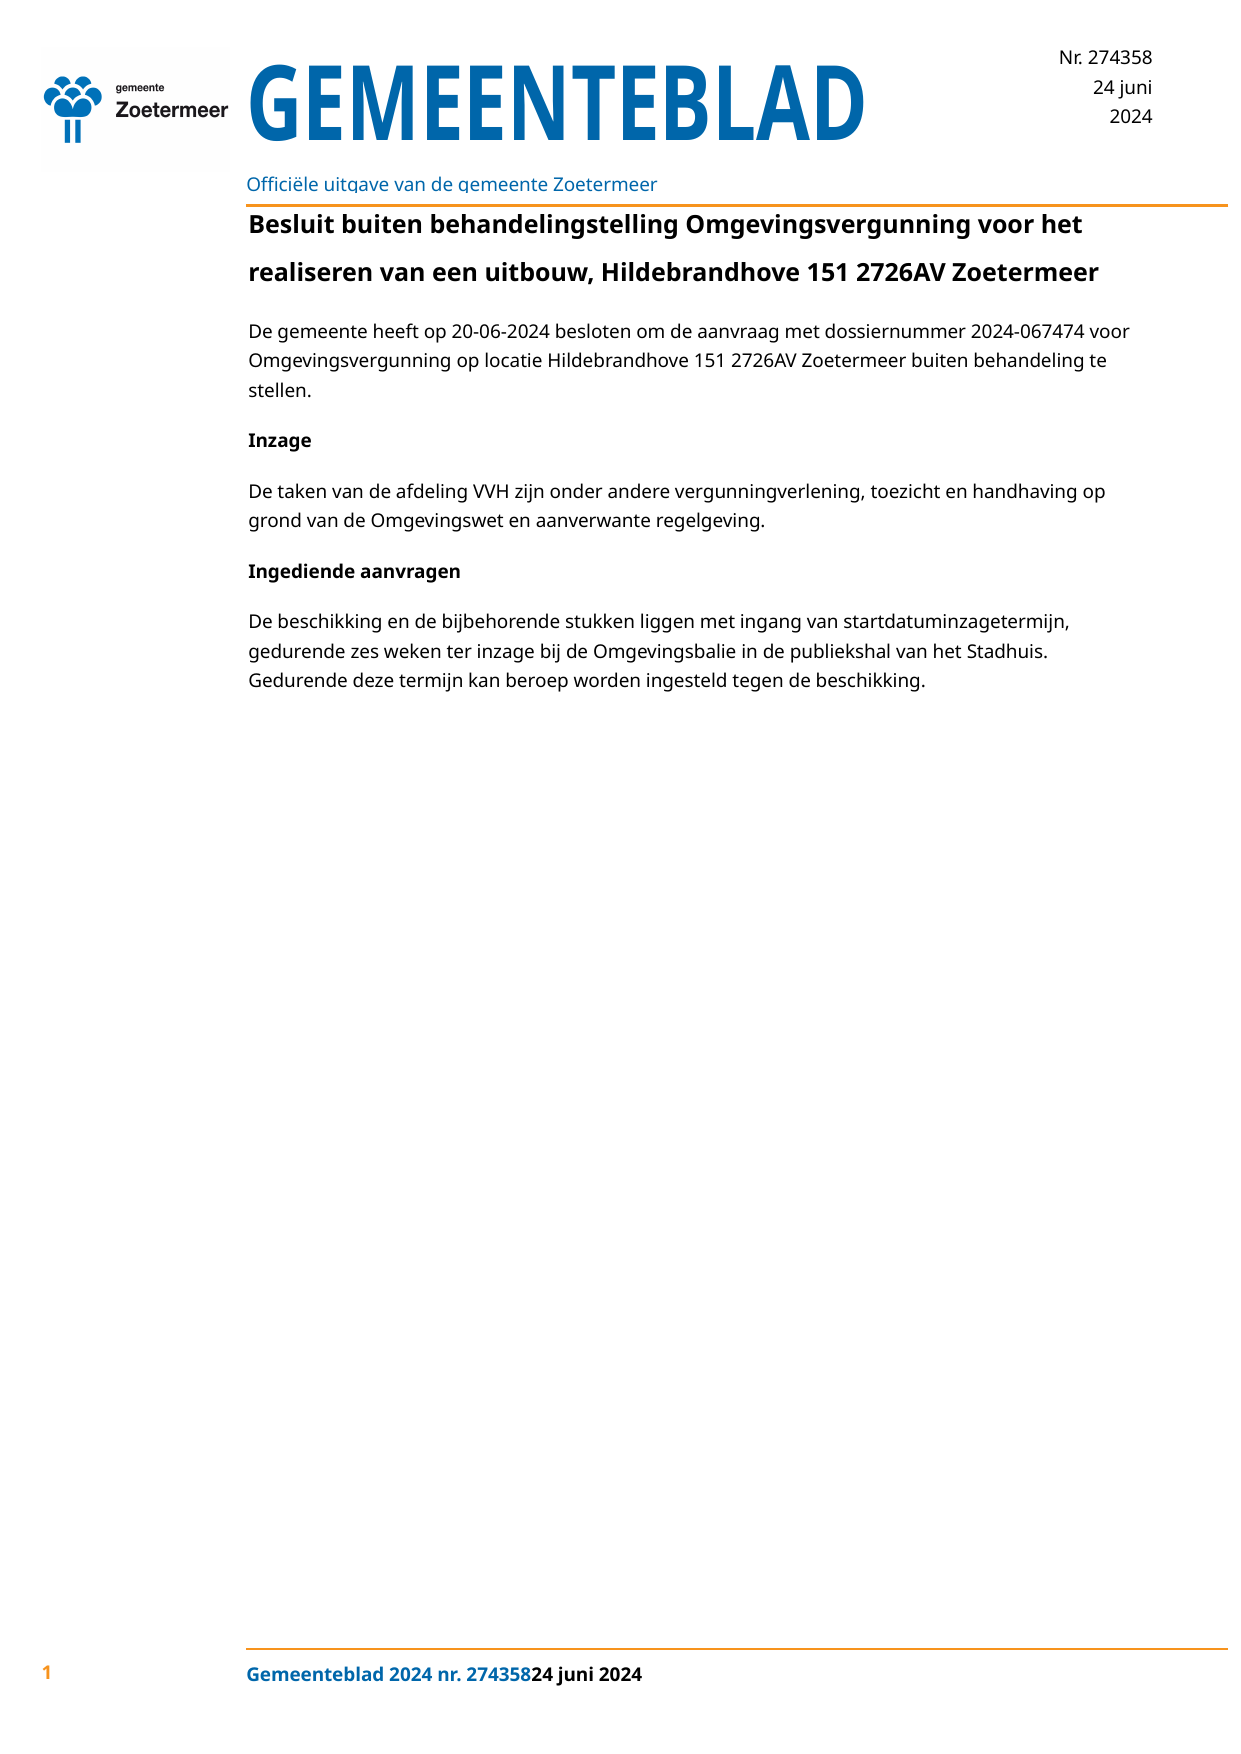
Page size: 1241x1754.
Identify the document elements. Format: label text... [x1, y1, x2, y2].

picture [41, 47, 231, 172]
text Ingediende aanvragen [248, 558, 1152, 584]
text Besluit buiten behandelingstelling Omgevingsvergunning voor het realiseren van een uitbouw, Hildebrandhove 151 2726AV Zoetermeer [248, 207, 1152, 288]
text De beschikking en de bijbehorende stukken liggen met ingang van startdatuminzagetermijn, gedurende zes weken ter inzage bij de Omgevingsbalie in de publiekshal van het Stadhuis. Gedurende deze termijn kan beroep worden ingesteld tegen de beschikking. [248, 608, 1152, 693]
text De taken van de afdeling VVH zijn onder andere vergunningverlening, toezicht en handhaving op grond van de Omgevingswet en aanverwante regelgeving. [248, 478, 1152, 533]
text De gemeente heeft op 20-06-2024 besloten om de aanvraag met dossiernummer 2024-067474 voor Omgevingsvergunning op locatie Hildebrandhove 151 2726AV Zoetermeer buiten behandeling te stellen. [248, 318, 1152, 403]
text Inzage [248, 427, 1152, 453]
